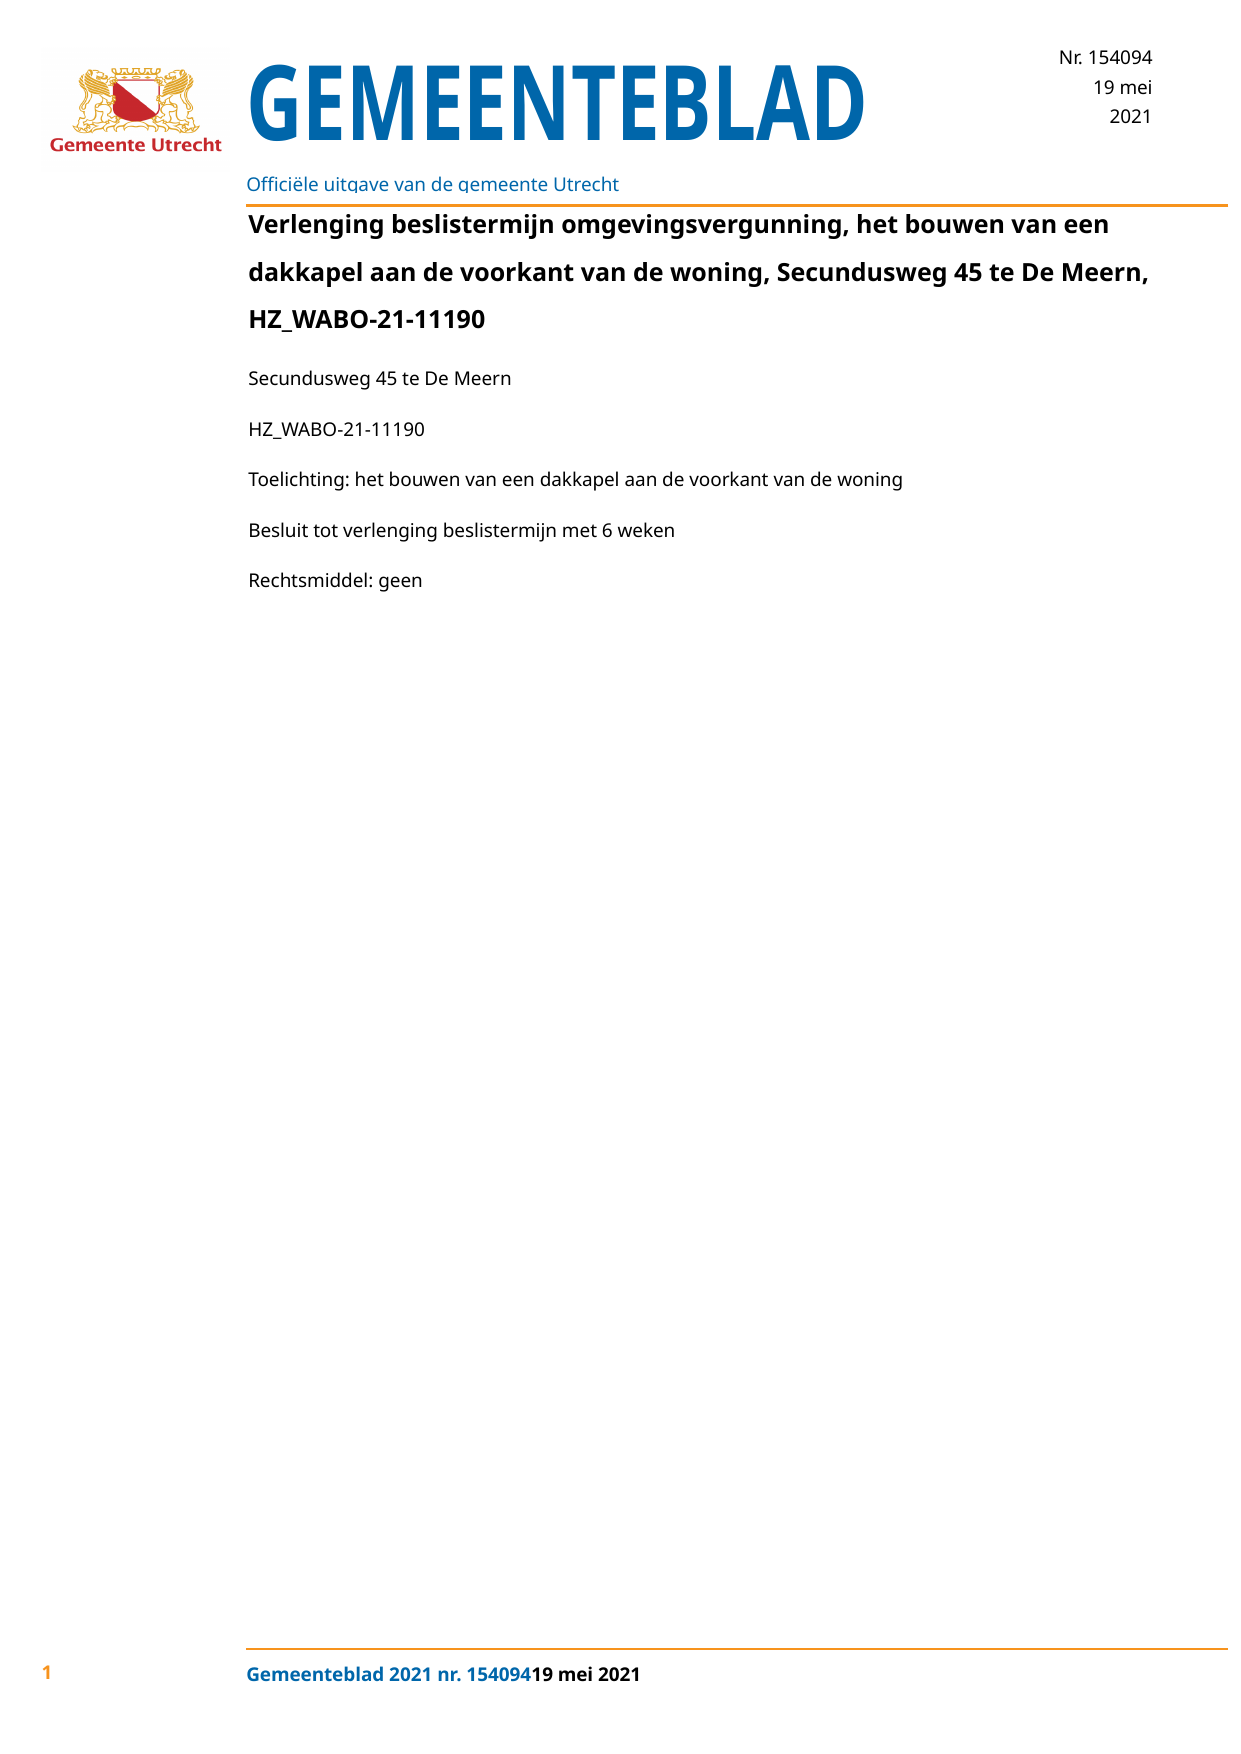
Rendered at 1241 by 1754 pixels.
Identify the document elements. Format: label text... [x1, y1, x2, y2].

picture [41, 47, 231, 172]
text HZ_WABO-21-11190 [248, 416, 1152, 442]
text Verlenging beslistermijn omgevingsvergunning, het bouwen van een dakkapel aan de voorkant van de woning, Secundusweg 45 te De Meern, HZ_WABO-21-11190 [248, 207, 1152, 336]
text Secundusweg 45 te De Meern [248, 366, 1152, 391]
text Besluit tot verlenging beslistermijn met 6 weken [248, 517, 1152, 542]
text Toelichting: het bouwen van een dakkapel aan de voorkant van de woning [248, 466, 1152, 492]
text Rechtsmiddel: geen [248, 567, 1152, 593]
